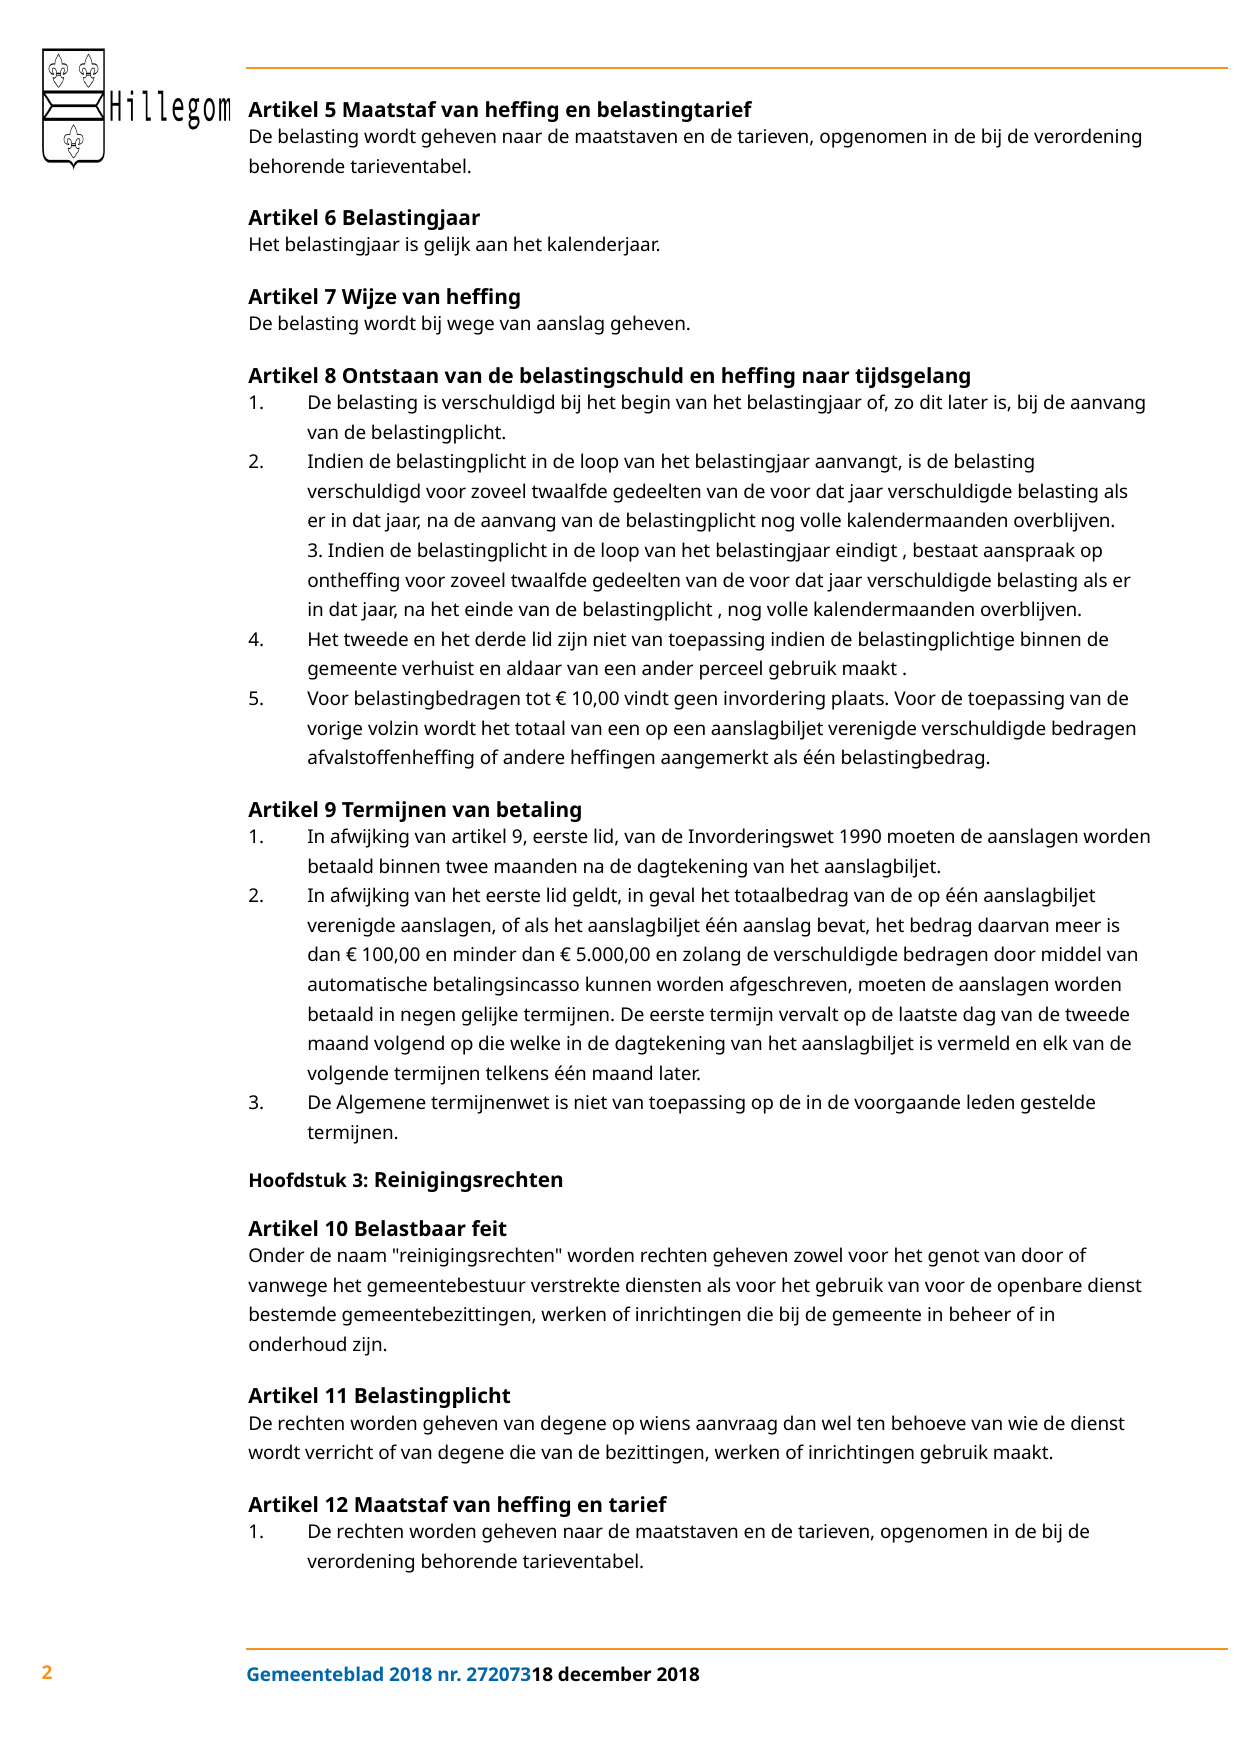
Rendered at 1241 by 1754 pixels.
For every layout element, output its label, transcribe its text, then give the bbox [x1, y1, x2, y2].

text Onder de naam "reinigingsrechten" worden rechten geheven zowel voor het genot van door of vanwege het gemeentebestuur verstrekte diensten als voor het gebruik van voor de openbare dienst bestemde gemeentebezittingen, werken of inrichtingen die bij de gemeente in beheer of in onderhoud zijn. [248, 1242, 1152, 1357]
list Het tweede en het derde lid zijn niet van toepassing indien de belastingplichtige binnen de gemeente verhuist en aldaar van een ander perceel gebruik maakt . [248, 626, 1152, 681]
picture [41, 47, 231, 172]
text De rechten worden geheven van degene op wiens aanvraag dan wel ten behoeve van wie de dienst wordt verricht of van degene die van de bezittingen, werken of inrichtingen gebruik maakt. [248, 1410, 1152, 1465]
list Indien de belastingplicht in de loop van het belastingjaar aanvangt, is de belasting verschuldigd voor zoveel twaalfde gedeelten van de voor dat jaar verschuldigde belasting als er in dat jaar, na de aanvang van de belastingplicht nog volle kalendermaanden overblijven. [248, 448, 1152, 533]
text Artikel 9 Termijnen van betaling [248, 795, 1152, 823]
text De belasting wordt geheven naar de maatstaven en de tarieven, opgenomen in de bij de verordening behorende tarieventabel. [248, 123, 1152, 178]
text Artikel 10 Belastbaar feit [248, 1214, 1152, 1242]
list In afwijking van het eerste lid geldt, in geval het totaalbedrag van de op één aanslagbiljet verenigde aanslagen, of als het aanslagbiljet één aanslag bevat, het bedrag daarvan meer is dan € 100,00 en minder dan € 5.000,00 en zolang de verschuldigde bedragen door middel van automatische betalingsincasso kunnen worden afgeschreven, moeten de aanslagen worden betaald in negen gelijke termijnen. De eerste termijn vervalt op de laatste dag van de tweede maand volgend op die welke in de dagtekening van het aanslagbiljet is vermeld en elk van de volgende termijnen telkens één maand later. [248, 882, 1152, 1086]
text Artikel 8 Ontstaan van de belastingschuld en heffing naar tijdsgelang [248, 361, 1152, 389]
list De belasting is verschuldigd bij het begin van het belastingjaar of, zo dit later is, bij de aanvang van de belastingplicht. [248, 389, 1152, 445]
list De rechten worden geheven naar de maatstaven en de tarieven, opgenomen in de bij de verordening behorende tarieventabel. [248, 1518, 1152, 1574]
text Artikel 7 Wijze van heffing [248, 282, 1152, 311]
text Artikel 6 Belastingjaar [248, 203, 1152, 232]
text Artikel 5 Maatstaf van heffing en belastingtarief [248, 95, 1152, 123]
list Voor belastingbedragen tot € 10,00 vindt geen invordering plaats. Voor de toepassing van de vorige volzin wordt het totaal van een op een aanslagbiljet verenigde verschuldigde bedragen afvalstoffenheffing of andere heffingen aangemerkt als één belastingbedrag. [248, 685, 1152, 770]
list De Algemene termijnenwet is niet van toepassing op de in de voorgaande leden gestelde termijnen. [248, 1089, 1152, 1145]
text Artikel 11 Belastingplicht [248, 1382, 1152, 1410]
text Artikel 12 Maatstaf van heffing en tarief [248, 1490, 1152, 1518]
text Het belastingjaar is gelijk aan het kalenderjaar. [248, 232, 1152, 257]
text Hoofdstuk 3: Reinigingsrechten [248, 1165, 1152, 1193]
list In afwijking van artikel 9, eerste lid, van de Invorderingswet 1990 moeten de aanslagen worden betaald binnen twee maanden na de dagtekening van het aanslagbiljet. [248, 823, 1152, 878]
text De belasting wordt bij wege van aanslag geheven. [248, 311, 1152, 336]
list 3. Indien de belastingplicht in de loop van het belastingjaar eindigt , bestaat aanspraak op ontheffing voor zoveel twaalfde gedeelten van de voor dat jaar verschuldigde belasting als er in dat jaar, na het einde van de belastingplicht , nog volle kalendermaanden overblijven. [248, 537, 1152, 622]
